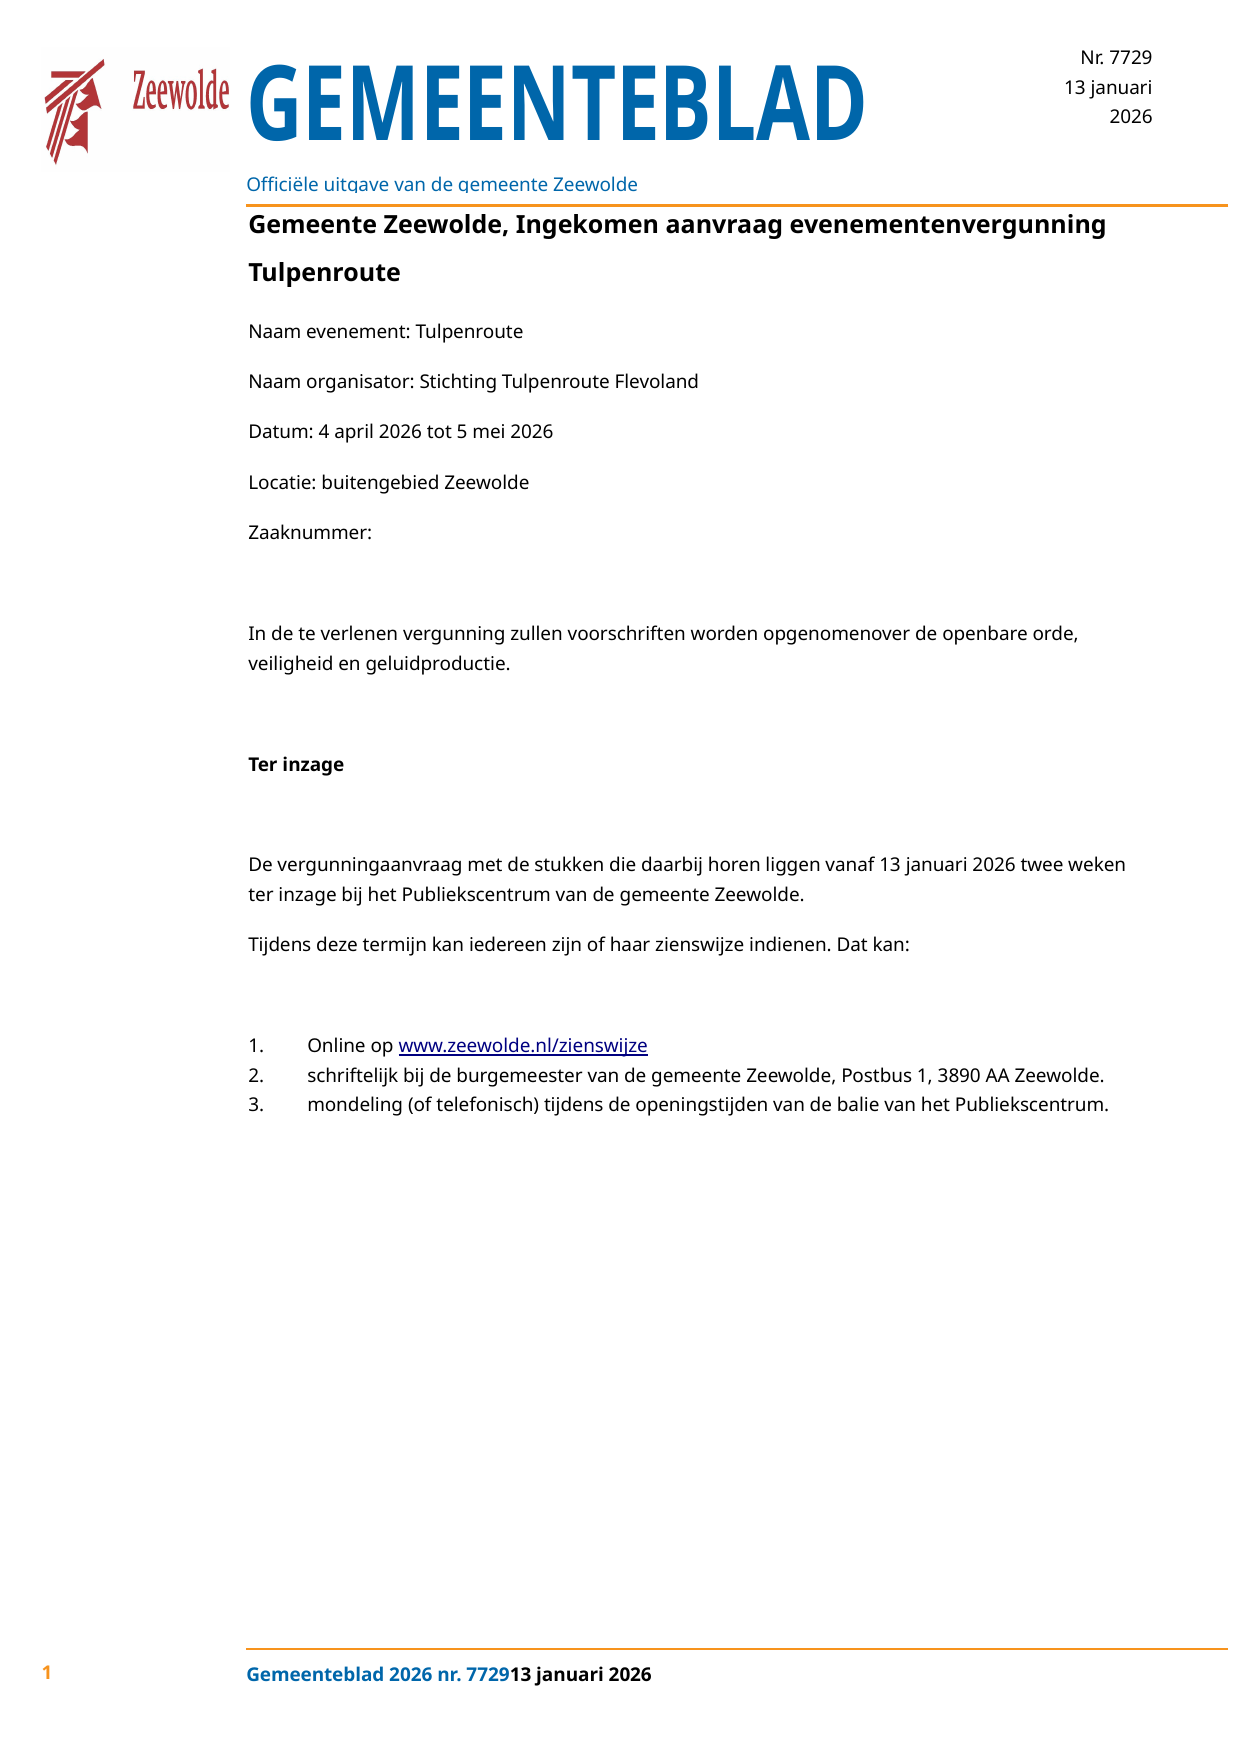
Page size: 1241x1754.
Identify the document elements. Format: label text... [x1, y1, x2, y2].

list mondeling (of telefonisch) tijdens de openingstijden van de balie van het Publiekscentrum. [248, 1092, 1152, 1117]
text Tijdens deze termijn kan iedereen zijn of haar zienswijze indienen. Dat kan: [248, 932, 1152, 957]
text Ter inzage [248, 751, 1152, 777]
text Naam evenement: Tulpenroute [248, 318, 1152, 344]
text Naam organisator: Stichting Tulpenroute Flevoland [248, 368, 1152, 394]
text Gemeente Zeewolde, Ingekomen aanvraag evenementenvergunning Tulpenroute [248, 207, 1152, 288]
list schriftelijk bij de burgemeester van de gemeente Zeewolde, Postbus 1, 3890 AA Zeewolde. [248, 1062, 1152, 1088]
text De vergunningaanvraag met de stukken die daarbij horen liggen vanaf 13 januari 2026 twee weken ter inzage bij het Publiekscentrum van de gemeente Zeewolde. [248, 852, 1152, 907]
text In de te verlenen vergunning zullen voorschriften worden opgenomenover de openbare orde, veiligheid en geluidproductie. [248, 620, 1152, 676]
list Online op www.zeewolde.nl/zienswijze [248, 1032, 1152, 1058]
text Datum: 4 april 2026 tot 5 mei 2026 [248, 419, 1152, 444]
text Zaaknummer: [248, 519, 1152, 545]
picture [41, 47, 231, 172]
text Locatie: buitengebied Zeewolde [248, 469, 1152, 495]
